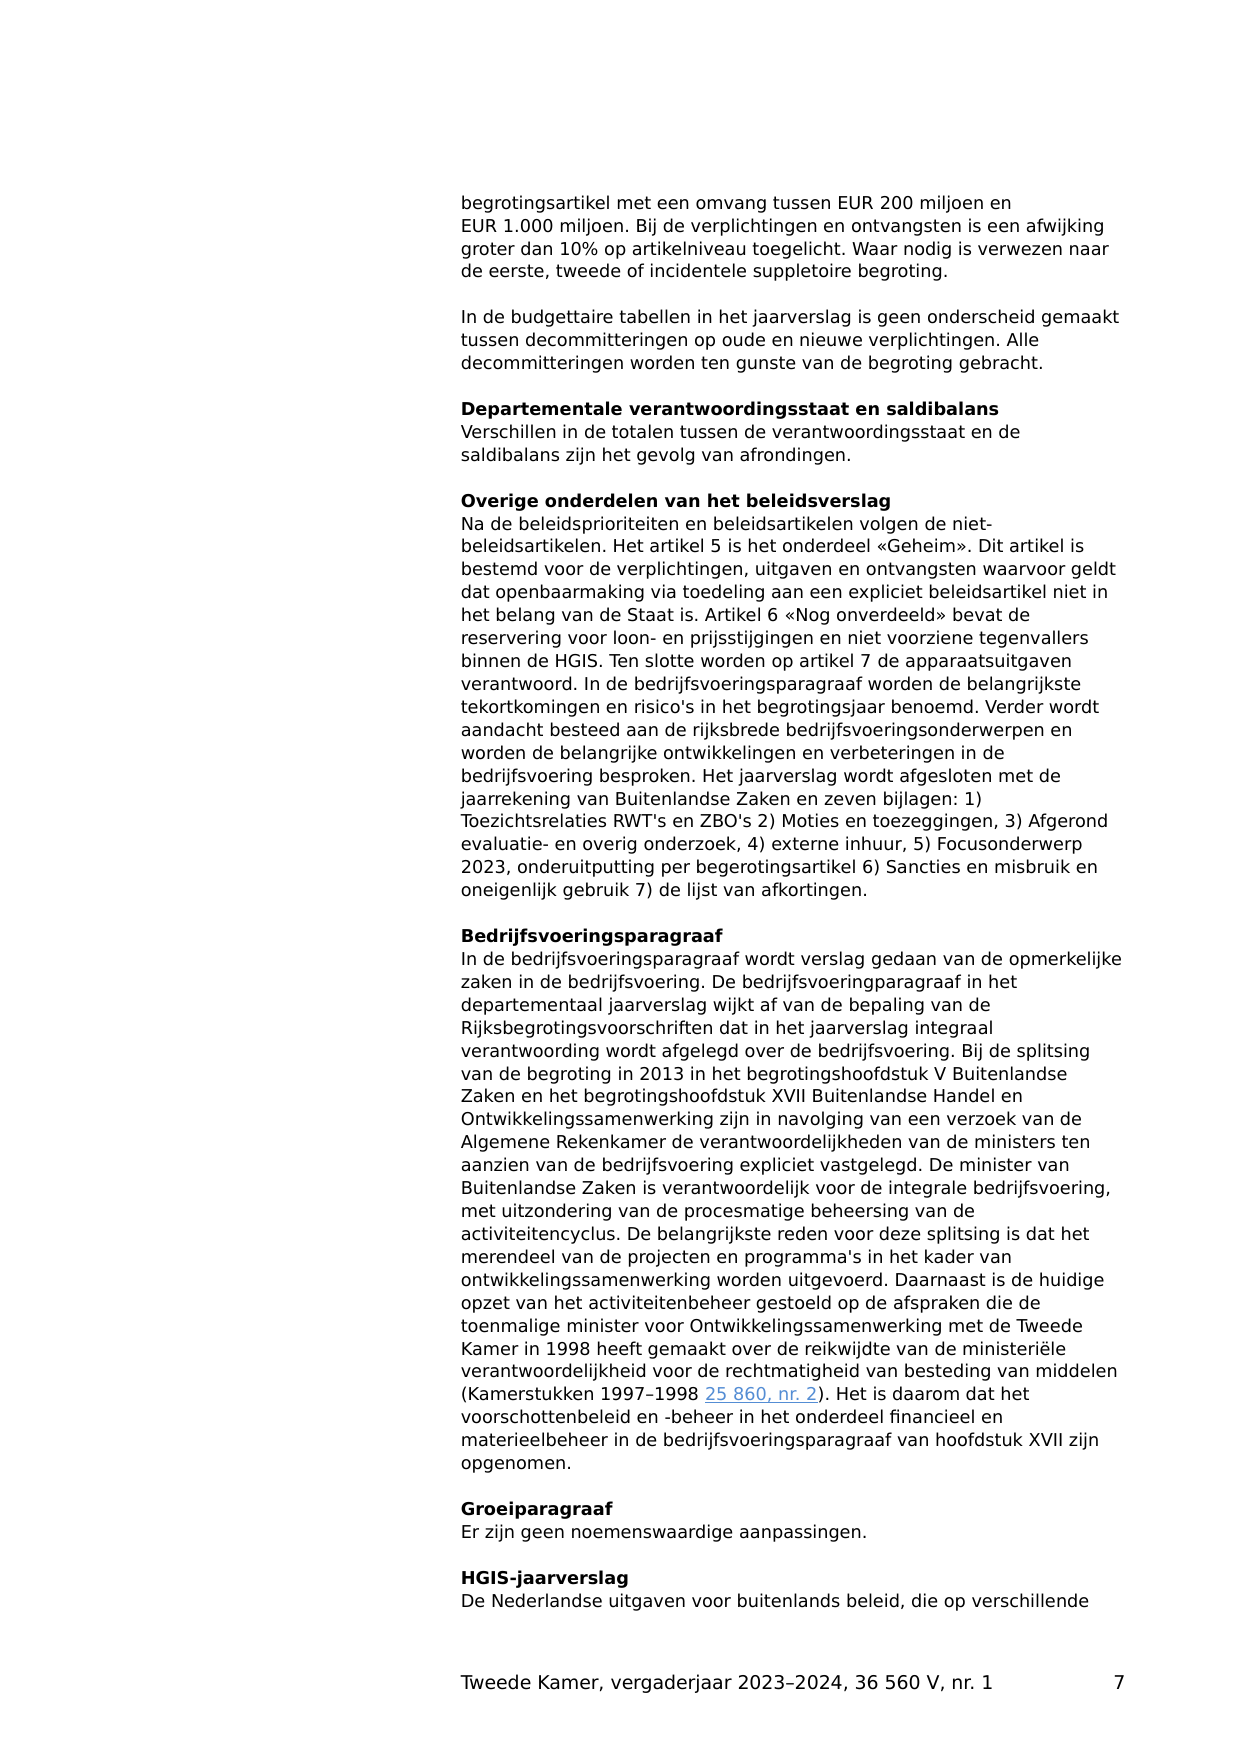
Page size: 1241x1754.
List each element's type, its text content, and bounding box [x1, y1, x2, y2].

text begrotingsartikel met een omvang tussen EUR 200 miljoen en EUR 1.000 miljoen. Bij de verplichtingen en ontvangsten is een afwijking groter dan 10% op artikelniveau toegelicht. Waar nodig is verwezen naar de eerste, tweede of incidentele suppletoire begroting. [461, 191, 1125, 282]
text Overige onderdelen van het beleidsverslag Na de beleidsprioriteiten en beleidsartikelen volgen de niet-beleidsartikelen. Het artikel 5 is het onderdeel «Geheim». Dit artikel is bestemd voor de verplichtingen, uitgaven en ontvangsten waarvoor geldt dat openbaarmaking via toedeling aan een expliciet beleidsartikel niet in het belang van de Staat is. Artikel 6 «Nog onverdeeld» bevat de reservering voor loon- en prijsstijgingen en niet voorziene tegenvallers binnen de HGIS. Ten slotte worden op artikel 7 de apparaatsuitgaven verantwoord. In de bedrijfsvoeringsparagraaf worden de belangrijkste tekortkomingen en risico's in het begrotingsjaar benoemd. Verder wordt aandacht besteed aan de rijksbrede bedrijfsvoeringsonderwerpen en worden de belangrijke ontwikkelingen en verbeteringen in de bedrijfsvoering besproken. Het jaarverslag wordt afgesloten met de jaarrekening van Buitenlandse Zaken en zeven bijlagen: 1) Toezichtsrelaties RWT's en ZBO's 2) Moties en toezeggingen, 3) Afgerond evaluatie- en overig onderzoek, 4) externe inhuur, 5) Focusonderwerp 2023, onderuitputting per begerotingsartikel 6) Sancties en misbruik en oneigenlijk gebruik 7) de lijst van afkortingen. [461, 489, 1125, 901]
text Departementale verantwoordingsstaat en saldibalans Verschillen in de totalen tussen de verantwoordingsstaat en de saldibalans zijn het gevolg van afrondingen. [461, 397, 1125, 466]
text Groeiparagraaf Er zijn geen noemenswaardige aanpassingen. [461, 1497, 1125, 1543]
text Bedrijfsvoeringsparagraaf In de bedrijfsvoeringsparagraaf wordt verslag gedaan van de opmerkelijke zaken in de bedrijfsvoering. De bedrijfsvoeringparagraaf in het departementaal jaarverslag wijkt af van de bepaling van de Rijksbegrotingsvoorschriften dat in het jaarverslag integraal verantwoording wordt afgelegd over de bedrijfsvoering. Bij de splitsing van de begroting in 2013 in het begrotingshoofdstuk V Buitenlandse Zaken en het begrotingshoofdstuk XVII Buitenlandse Handel en Ontwikkelingssamenwerking zijn in navolging van een verzoek van de Algemene Rekenkamer de verantwoordelijkheden van de ministers ten aanzien van de bedrijfsvoering expliciet vastgelegd. De minister van Buitenlandse Zaken is verantwoordelijk voor de integrale bedrijfsvoering, met uitzondering van de procesmatige beheersing van de activiteitencyclus. De belangrijkste reden voor deze splitsing is dat het merendeel van de projecten en programma's in het kader van ontwikkelingssamenwerking worden uitgevoerd. Daarnaast is de huidige opzet van het activiteitenbeheer gestoeld op de afspraken die de toenmalige minister voor Ontwikkelingssamenwerking met de Tweede Kamer in 1998 heeft gemaakt over de reikwijdte van de ministeriële verantwoordelijkheid voor de rechtmatigheid van besteding van middelen (Kamerstukken 1997–1998 25 860, nr. 2). Het is daarom dat het voorschottenbeleid en -beheer in het onderdeel financieel en materieelbeheer in de bedrijfsvoeringsparagraaf van hoofdstuk XVII zijn opgenomen. [461, 924, 1125, 1474]
text In de budgettaire tabellen in het jaarverslag is geen onderscheid gemaakt tussen decommitteringen op oude en nieuwe verplichtingen. Alle decommitteringen worden ten gunste van de begroting gebracht. [461, 305, 1125, 374]
text HGIS-jaarverslag De Nederlandse uitgaven voor buitenlands beleid, die op verschillende [461, 1566, 1125, 1612]
